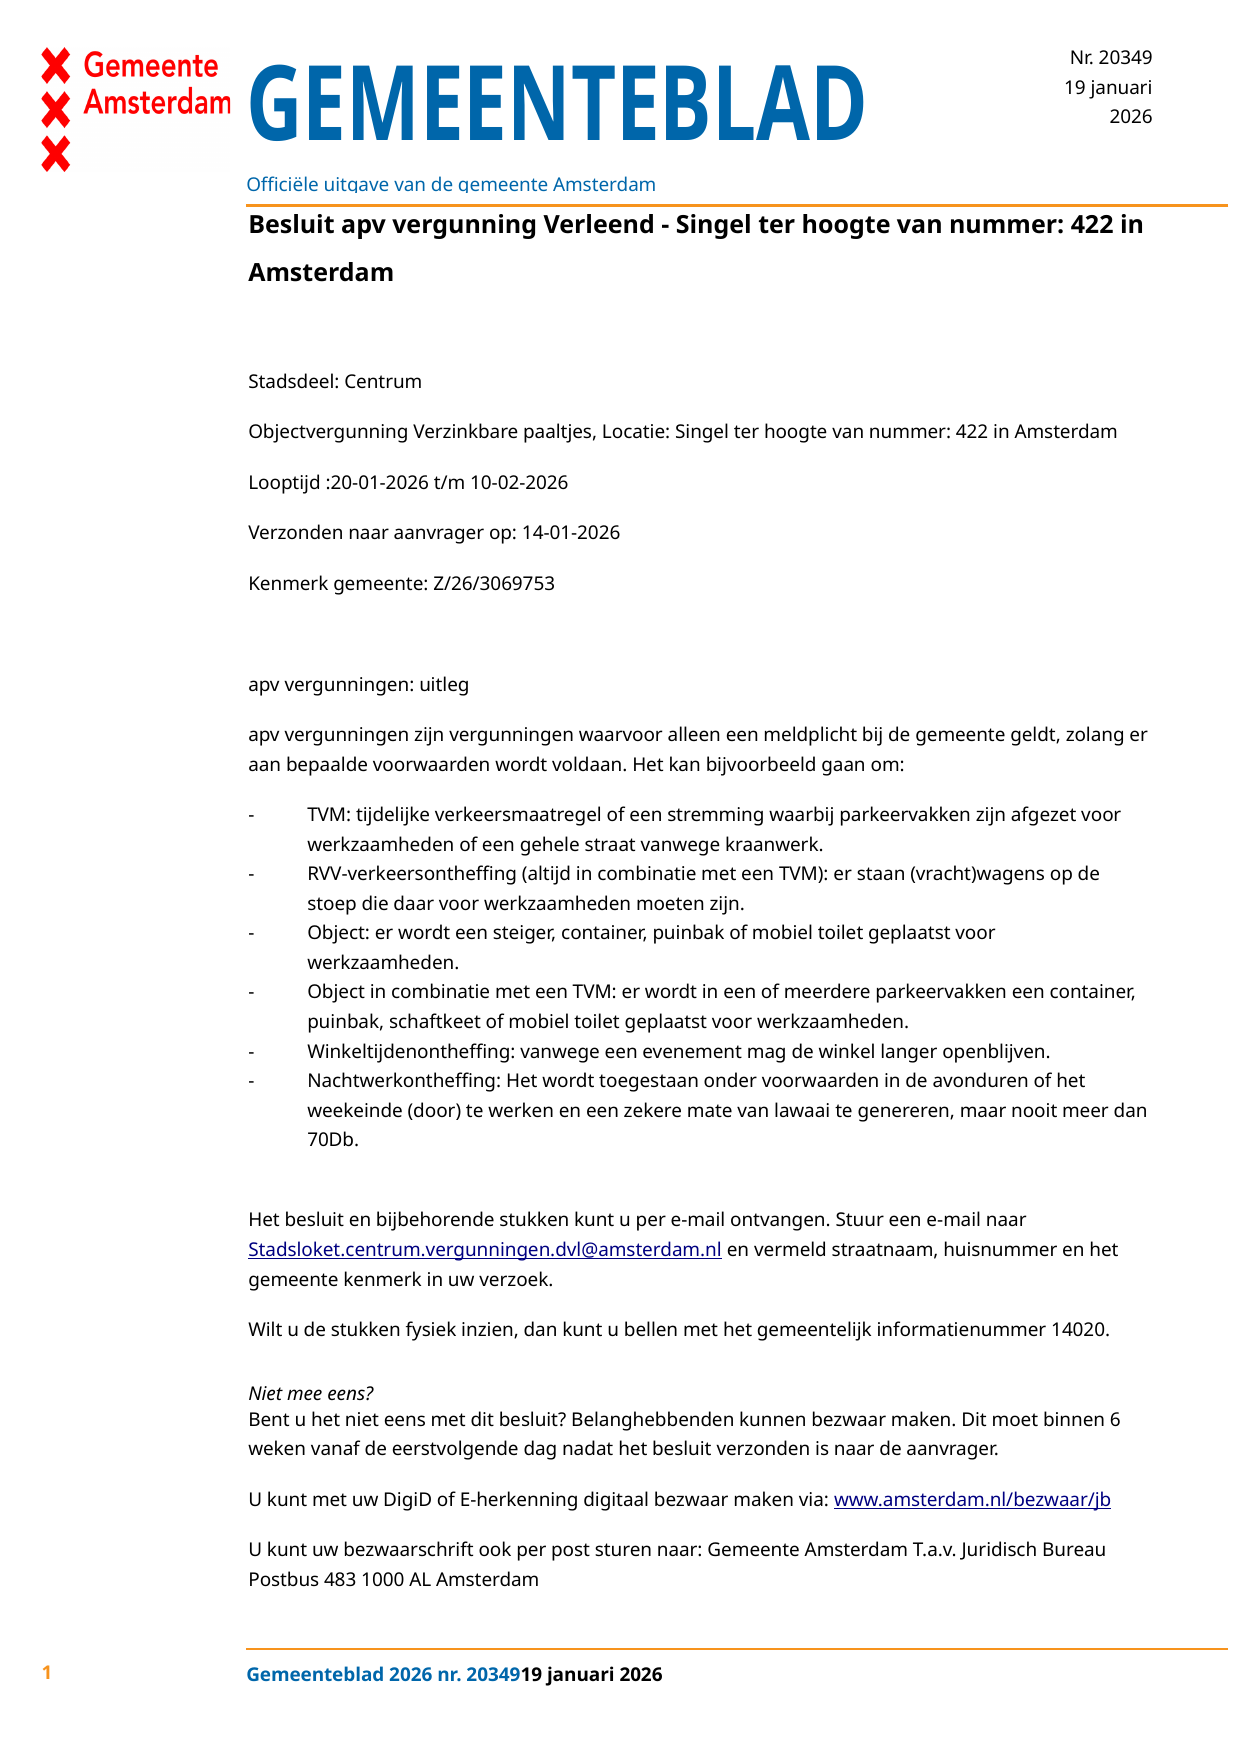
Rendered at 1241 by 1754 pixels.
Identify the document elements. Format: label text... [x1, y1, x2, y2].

text Het besluit en bijbehorende stukken kunt u per e-mail ontvangen. Stuur een e-mail naar Stadsloket.centrum.vergunningen.dvl@amsterdam.nl en vermeld straatnaam, huisnummer en het gemeente kenmerk in uw verzoek. [248, 1207, 1152, 1292]
list TVM: tijdelijke verkeersmaatregel of een stremming waarbij parkeervakken zijn afgezet voor werkzaamheden of een gehele straat vanwege kraanwerk. [248, 801, 1152, 857]
list Object: er wordt een steiger, container, puinbak of mobiel toilet geplaatst voor werkzaamheden. [248, 919, 1152, 975]
text Kenmerk gemeente: Z/26/3069753 [248, 570, 1152, 596]
text apv vergunningen: uitleg [248, 671, 1152, 697]
text U kunt met uw DigiD of E-herkenning digitaal bezwaar maken via: www.amsterdam.nl/bezwaar/jb [248, 1486, 1152, 1512]
list Winkeltijdenontheffing: vanwege een evenement mag de winkel langer openblijven. [248, 1038, 1152, 1064]
text Stadsdeel: Centrum [248, 368, 1152, 394]
text Looptijd :20-01-2026 t/m 10-02-2026 [248, 469, 1152, 495]
text Objectvergunning Verzinkbare paaltjes, Locatie: Singel ter hoogte van nummer: 422 in Amsterdam [248, 419, 1152, 444]
text Verzonden naar aanvrager op: 14-01-2026 [248, 519, 1152, 545]
text Niet mee eens? [248, 1380, 1152, 1406]
list RVV-verkeersontheffing (altijd in combinatie met een TVM): er staan (vracht)wagens op de stoep die daar voor werkzaamheden moeten zijn. [248, 860, 1152, 916]
text Bent u het niet eens met dit besluit? Belanghebbenden kunnen bezwaar maken. Dit moet binnen 6 weken vanaf de eerstvolgende dag nadat het besluit verzonden is naar de aanvrager. [248, 1406, 1152, 1461]
list Nachtwerkontheffing: Het wordt toegestaan onder voorwaarden in de avonduren of het weekeinde (door) te werken en een zekere mate van lawaai te genereren, maar nooit meer dan 70Db. [248, 1067, 1152, 1152]
text apv vergunningen zijn vergunningen waarvoor alleen een meldplicht bij de gemeente geldt, zolang er aan bepaalde voorwaarden wordt voldaan. Het kan bijvoorbeeld gaan om: [248, 721, 1152, 777]
text U kunt uw bezwaarschrift ook per post sturen naar: Gemeente Amsterdam T.a.v. Juridisch Bureau Postbus 483 1000 AL Amsterdam [248, 1536, 1152, 1592]
picture [41, 47, 231, 172]
text Wilt u de stukken fysiek inzien, dan kunt u bellen met het gemeentelijk informatienummer 14020. [248, 1316, 1152, 1342]
text Besluit apv vergunning Verleend - Singel ter hoogte van nummer: 422 in Amsterdam [248, 207, 1152, 288]
list Object in combinatie met een TVM: er wordt in een of meerdere parkeervakken een container, puinbak, schaftkeet of mobiel toilet geplaatst voor werkzaamheden. [248, 979, 1152, 1034]
